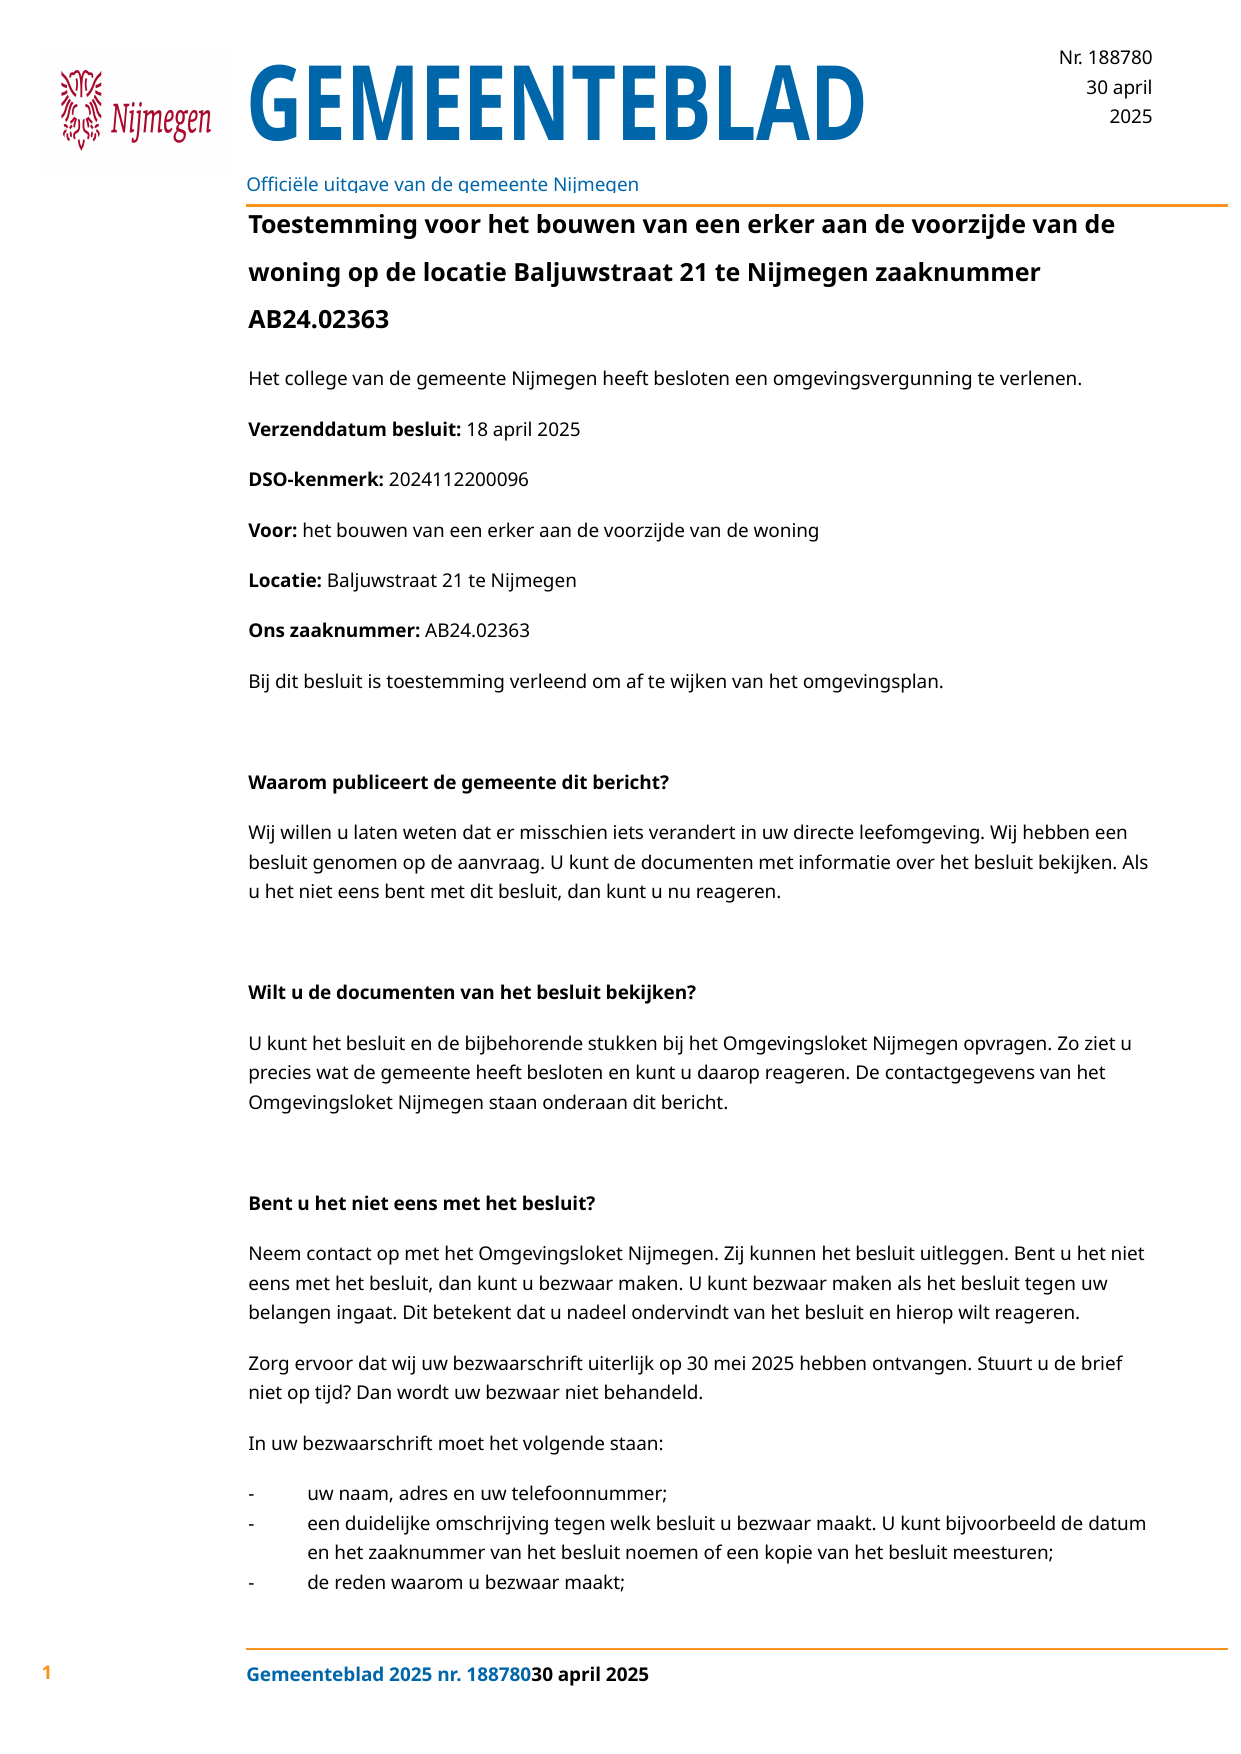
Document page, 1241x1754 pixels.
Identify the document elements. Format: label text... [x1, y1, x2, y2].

text Voor: het bouwen van een erker aan de voorzijde van de woning [248, 517, 1152, 542]
list uw naam, adres en uw telefoonnummer; [248, 1480, 1152, 1506]
text Bent u het niet eens met het besluit? [248, 1190, 1152, 1215]
text Verzenddatum besluit: 18 april 2025 [248, 416, 1152, 442]
text Toestemming voor het bouwen van een erker aan de voorzijde van de woning op de locatie Baljuwstraat 21 te Nijmegen zaaknummer AB24.02363 [248, 207, 1152, 336]
text DSO-kenmerk: 2024112200096 [248, 466, 1152, 492]
text In uw bezwaarschrift moet het volgende staan: [248, 1430, 1152, 1455]
list de reden waarom u bezwaar maakt; [248, 1569, 1152, 1594]
text Ons zaaknummer: AB24.02363 [248, 618, 1152, 643]
text Wij willen u laten weten dat er misschien iets verandert in uw directe leefomgeving. Wij hebben een besluit genomen op de aanvraag. U kunt de documenten met informatie over het besluit bekijken. Als u het niet eens bent met dit besluit, dan kunt u nu reageren. [248, 819, 1152, 904]
text Neem contact op met het Omgevingsloket Nijmegen. Zij kunnen het besluit uitleggen. Bent u het niet eens met het besluit, dan kunt u bezwaar maken. U kunt bezwaar maken als het besluit tegen uw belangen ingaat. Dit betekent dat u nadeel ondervindt van het besluit en hierop wilt reageren. [248, 1240, 1152, 1325]
text Het college van de gemeente Nijmegen heeft besloten een omgevingsvergunning te verlenen. [248, 366, 1152, 391]
text Waarom publiceert de gemeente dit bericht? [248, 769, 1152, 794]
text Wilt u de documenten van het besluit bekijken? [248, 979, 1152, 1005]
text Bij dit besluit is toestemming verleend om af te wijken van het omgevingsplan. [248, 668, 1152, 694]
list een duidelijke omschrijving tegen welk besluit u bezwaar maakt. U kunt bijvoorbeeld de datum en het zaaknummer van het besluit noemen of een kopie van het besluit meesturen; [248, 1510, 1152, 1565]
text Zorg ervoor dat wij uw bezwaarschrift uiterlijk op 30 mei 2025 hebben ontvangen. Stuurt u de brief niet op tijd? Dan wordt uw bezwaar niet behandeld. [248, 1350, 1152, 1405]
text U kunt het besluit en de bijbehorende stukken bij het Omgevingsloket Nijmegen opvragen. Zo ziet u precies wat de gemeente heeft besloten en kunt u daarop reageren. De contactgegevens van het Omgevingsloket Nijmegen staan onderaan dit bericht. [248, 1030, 1152, 1114]
text Locatie: Baljuwstraat 21 te Nijmegen [248, 567, 1152, 593]
picture [41, 47, 231, 172]
